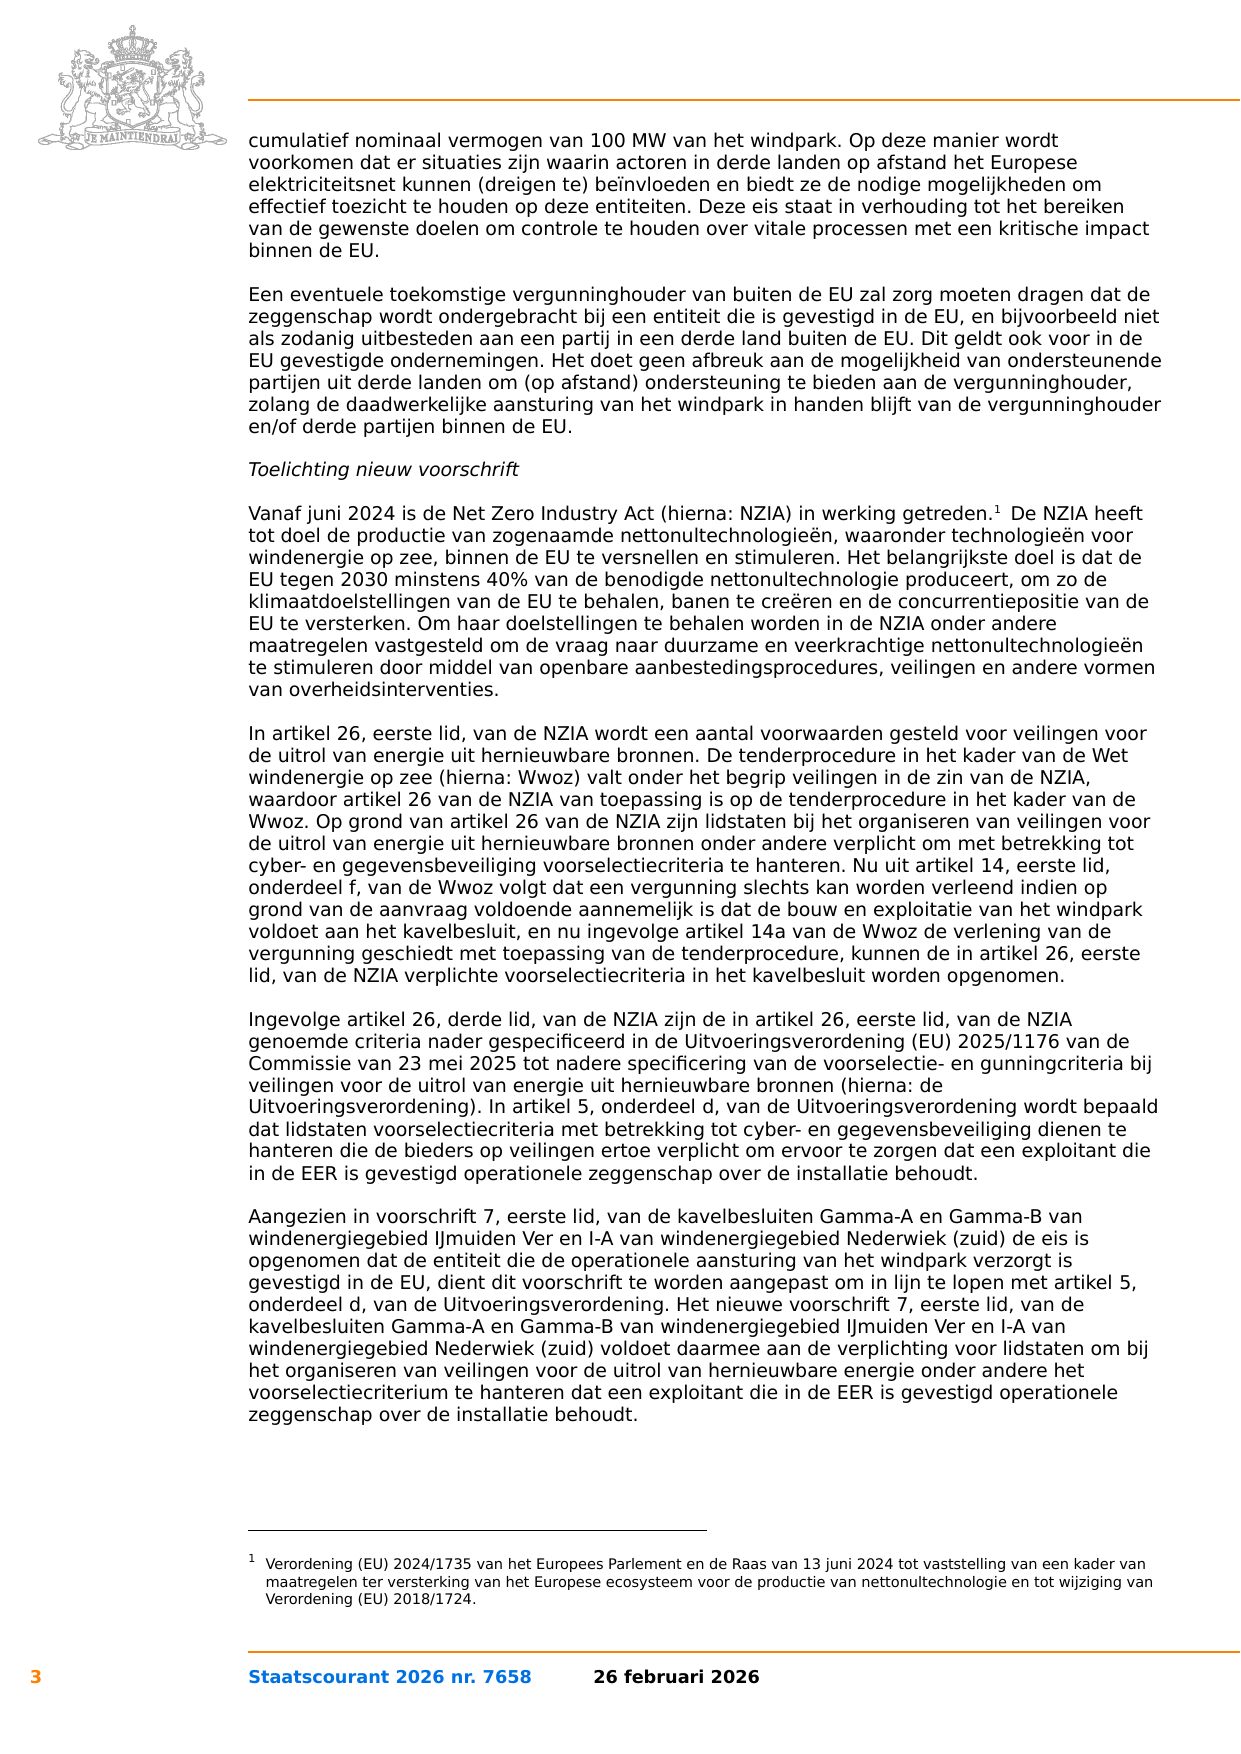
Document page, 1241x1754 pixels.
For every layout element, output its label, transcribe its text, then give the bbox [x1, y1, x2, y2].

text In artikel 26, eerste lid, van de NZIA wordt een aantal voorwaarden gesteld voor veilingen voor de uitrol van energie uit hernieuwbare bronnen. De tenderprocedure in het kader van de Wet windenergie op zee (hierna: Wwoz) valt onder het begrip veilingen in de zin van de NZIA, waardoor artikel 26 van de NZIA van toepassing is op de tenderprocedure in het kader van de Wwoz. Op grond van artikel 26 van de NZIA zijn lidstaten bij het organiseren van veilingen voor de uitrol van energie uit hernieuwbare bronnen onder andere verplicht om met betrekking tot cyber- en gegevensbeveiliging voorselectiecriteria te hanteren. Nu uit artikel 14, eerste lid, onderdeel f, van de Wwoz volgt dat een vergunning slechts kan worden verleend indien op grond van de aanvraag voldoende aannemelijk is dat de bouw en exploitatie van het windpark voldoet aan het kavelbesluit, en nu ingevolge artikel 14a van de Wwoz de verlening van de vergunning geschiedt met toepassing van de tenderprocedure, kunnen de in artikel 26, eerste lid, van de NZIA verplichte voorselectiecriteria in het kavelbesluit worden opgenomen. [248, 723, 1163, 987]
text Ingevolge artikel 26, derde lid, van de NZIA zijn de in artikel 26, eerste lid, van de NZIA genoemde criteria nader gespecificeerd in de Uitvoeringsverordening (EU) 2025/1176 van de Commissie van 23 mei 2025 tot nadere specificering van de voorselectie- en gunningcriteria bij veilingen voor de uitrol van energie uit hernieuwbare bronnen (hierna: de Uitvoeringsverordening). In artikel 5, onderdeel d, van de Uitvoeringsverordening wordt bepaald dat lidstaten voorselectiecriteria met betrekking tot cyber- en gegevensbeveiliging dienen te hanteren die de bieders op veilingen ertoe verplicht om ervoor te zorgen dat een exploitant die in de EER is gevestigd operationele zeggenschap over de installatie behoudt. [248, 1008, 1163, 1184]
picture [38, 25, 227, 150]
text Aangezien in voorschrift 7, eerste lid, van de kavelbesluiten Gamma-A en Gamma-B van windenergiegebied IJmuiden Ver en I-A van windenergiegebied Nederwiek (zuid) de eis is opgenomen dat de entiteit die de operationele aansturing van het windpark verzorgt is gevestigd in de EU, dient dit voorschrift te worden aangepast om in lijn te lopen met artikel 5, onderdeel d, van de Uitvoeringsverordening. Het nieuwe voorschrift 7, eerste lid, van de kavelbesluiten Gamma-A en Gamma-B van windenergiegebied IJmuiden Ver en I-A van windenergiegebied Nederwiek (zuid) voldoet daarmee aan de verplichting voor lidstaten om bij het organiseren van veilingen voor de uitrol van hernieuwbare energie onder andere het voorselectiecriterium te hanteren dat een exploitant die in de EER is gevestigd operationele zeggenschap over de installatie behoudt. [248, 1206, 1163, 1426]
text Vanaf juni 2024 is de Net Zero Industry Act (hierna: NZIA) in werking getreden. De NZIA heeft tot doel de productie van zogenaamde nettonultechnologieën, waaronder technologieën voor windenergie op zee, binnen de EU te versnellen en stimuleren. Het belangrijkste doel is dat de EU tegen 2030 minstens 40% van de benodigde nettonultechnologie produceert, om zo de klimaatdoelstellingen van de EU te behalen, banen te creëren en de concurrentiepositie van de EU te versterken. Om haar doelstellingen te behalen worden in de NZIA onder andere maatregelen vastgesteld om de vraag naar duurzame en veerkrachtige nettonultechnologieën te stimuleren door middel van openbare aanbestedingsprocedures, veilingen en andere vormen van overheidsinterventies. [248, 503, 1163, 701]
text Verordening (EU) 2024/1735 van het Europees Parlement en de Raas van 13 juni 2024 tot vaststelling van een kader van maatregelen ter versterking van het Europese ecosysteem voor de productie van nettonultechnologie en tot wijziging van Verordening (EU) 2018/1724. [248, 1552, 1163, 1608]
subtitle Toelichting nieuw voorschrift [248, 459, 1163, 481]
text Een eventuele toekomstige vergunninghouder van buiten de EU zal zorg moeten dragen dat de zeggenschap wordt ondergebracht bij een entiteit die is gevestigd in de EU, en bijvoorbeeld niet als zodanig uitbesteden aan een partij in een derde land buiten de EU. Dit geldt ook voor in de EU gevestigde ondernemingen. Het doet geen afbreuk aan de mogelijkheid van ondersteunende partijen uit derde landen om (op afstand) ondersteuning te bieden aan de vergunninghouder, zolang de daadwerkelijke aansturing van het windpark in handen blijft van de vergunninghouder en/of derde partijen binnen de EU. [248, 284, 1163, 437]
text cumulatief nominaal vermogen van 100 MW van het windpark. Op deze manier wordt voorkomen dat er situaties zijn waarin actoren in derde landen op afstand het Europese elektriciteitsnet kunnen (dreigen te) beïnvloeden en biedt ze de nodige mogelijkheden om effectief toezicht te houden op deze entiteiten. Deze eis staat in verhouding tot het bereiken van de gewenste doelen om controle te houden over vitale processen met een kritische impact binnen de EU. [248, 130, 1163, 262]
